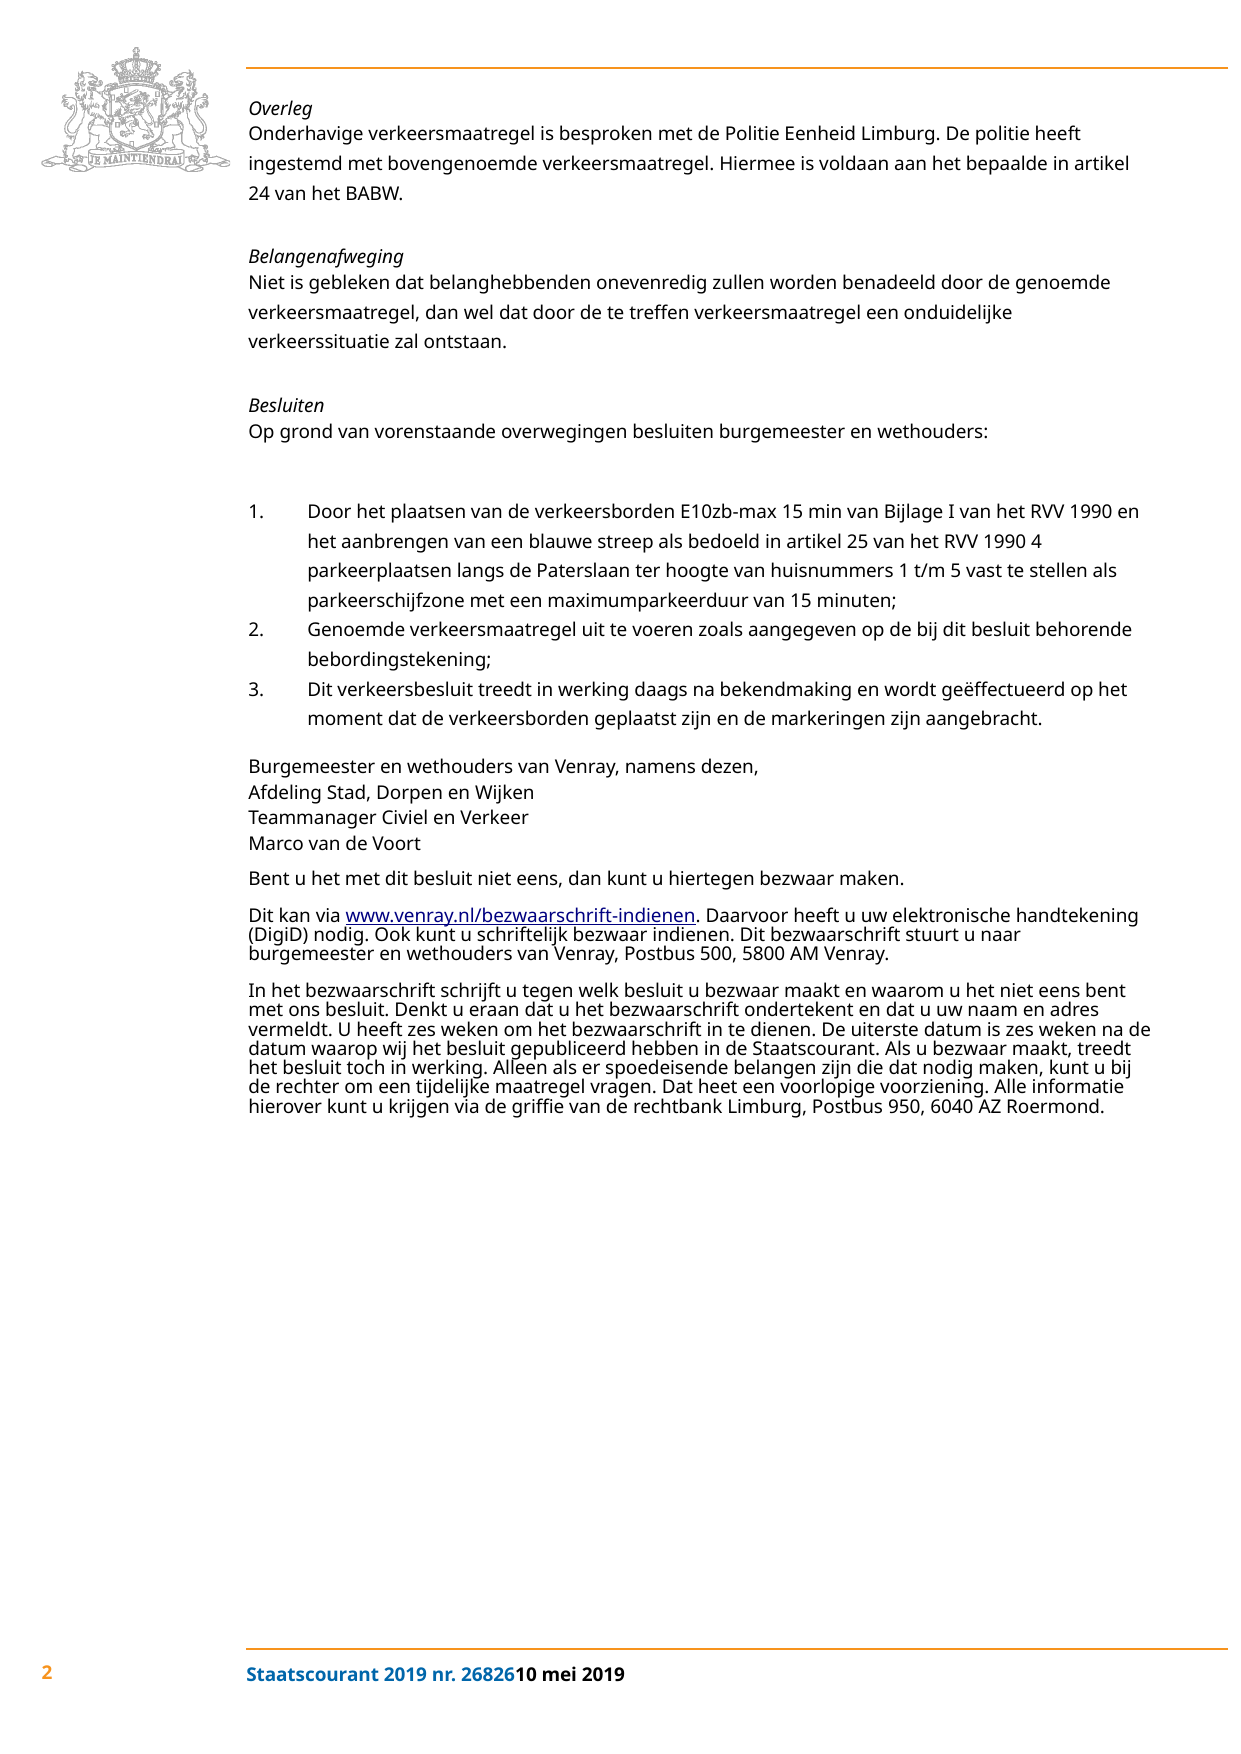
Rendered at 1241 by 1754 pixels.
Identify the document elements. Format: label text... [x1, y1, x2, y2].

text Besluiten [248, 392, 1152, 418]
text Op grond van vorenstaande overwegingen besluiten burgemeester en wethouders: [248, 418, 1152, 444]
text Overleg [248, 95, 1152, 121]
text Dit kan via www.venray.nl/bezwaarschrift-indienen. Daarvoor heeft u uw elektronische handtekening (DigiD) nodig. Ook kunt u schriftelijk bezwaar indienen. Dit bezwaarschrift stuurt u naar burgemeester en wethouders van Venray, Postbus 500, 5800 AM Venray. [248, 907, 1152, 964]
text Belangenafweging [248, 244, 1152, 269]
text Niet is gebleken dat belanghebbenden onevenredig zullen worden benadeeld door de genoemde verkeersmaatregel, dan wel dat door de te treffen verkeersmaatregel een onduidelijke verkeerssituatie zal ontstaan. [248, 269, 1152, 354]
list Door het plaatsen van de verkeersborden E10zb-max 15 min van Bijlage I van het RVV 1990 en het aanbrengen van een blauwe streep als bedoeld in artikel 25 van het RVV 1990 4 parkeerplaatsen langs de Paterslaan ter hoogte van huisnummers 1 t/m 5 vast te stellen als parkeerschijfzone met een maximumparkeerduur van 15 minuten; [248, 498, 1152, 613]
text Marco van de Voort [248, 830, 1152, 856]
text In het bezwaarschrift schrijft u tegen welk besluit u bezwaar maakt en waarom u het niet eens bent met ons besluit. Denkt u eraan dat u het bezwaarschrift ondertekent en dat u uw naam en adres vermeldt. U heeft zes weken om het bezwaarschrift in te dienen. De uiterste datum is zes weken na de datum waarop wij het besluit gepubliceerd hebben in de Staatscourant. Als u bezwaar maakt, treedt het besluit toch in werking. Alleen als er spoedeisende belangen zijn die dat nodig maken, kunt u bij de rechter om een tijdelijke maatregel vragen. Dat heet een voorlopige voorziening. Alle informatie hierover kunt u krijgen via de griffie van de rechtbank Limburg, Postbus 950, 6040 AZ Roermond. [248, 982, 1152, 1117]
text Bent u het met dit besluit niet eens, dan kunt u hiertegen bezwaar maken. [248, 870, 1152, 889]
text Burgemeester en wethouders van Venray, namens dezen, [248, 753, 1152, 779]
list Dit verkeersbesluit treedt in werking daags na bekendmaking en wordt geëffectueerd op het moment dat de verkeersborden geplaatst zijn en de markeringen zijn aangebracht. [248, 676, 1152, 731]
text Afdeling Stad, Dorpen en Wijken [248, 779, 1152, 804]
text Onderhavige verkeersmaatregel is besproken met de Politie Eenheid Limburg. De politie heeft ingestemd met bovengenoemde verkeersmaatregel. Hiermee is voldaan aan het bepaalde in artikel 24 van het BABW. [248, 121, 1152, 205]
text Teammanager Civiel en Verkeer [248, 804, 1152, 830]
list Genoemde verkeersmaatregel uit te voeren zoals aangegeven op de bij dit besluit behorende bebordingstekening; [248, 617, 1152, 672]
picture [41, 47, 231, 172]
